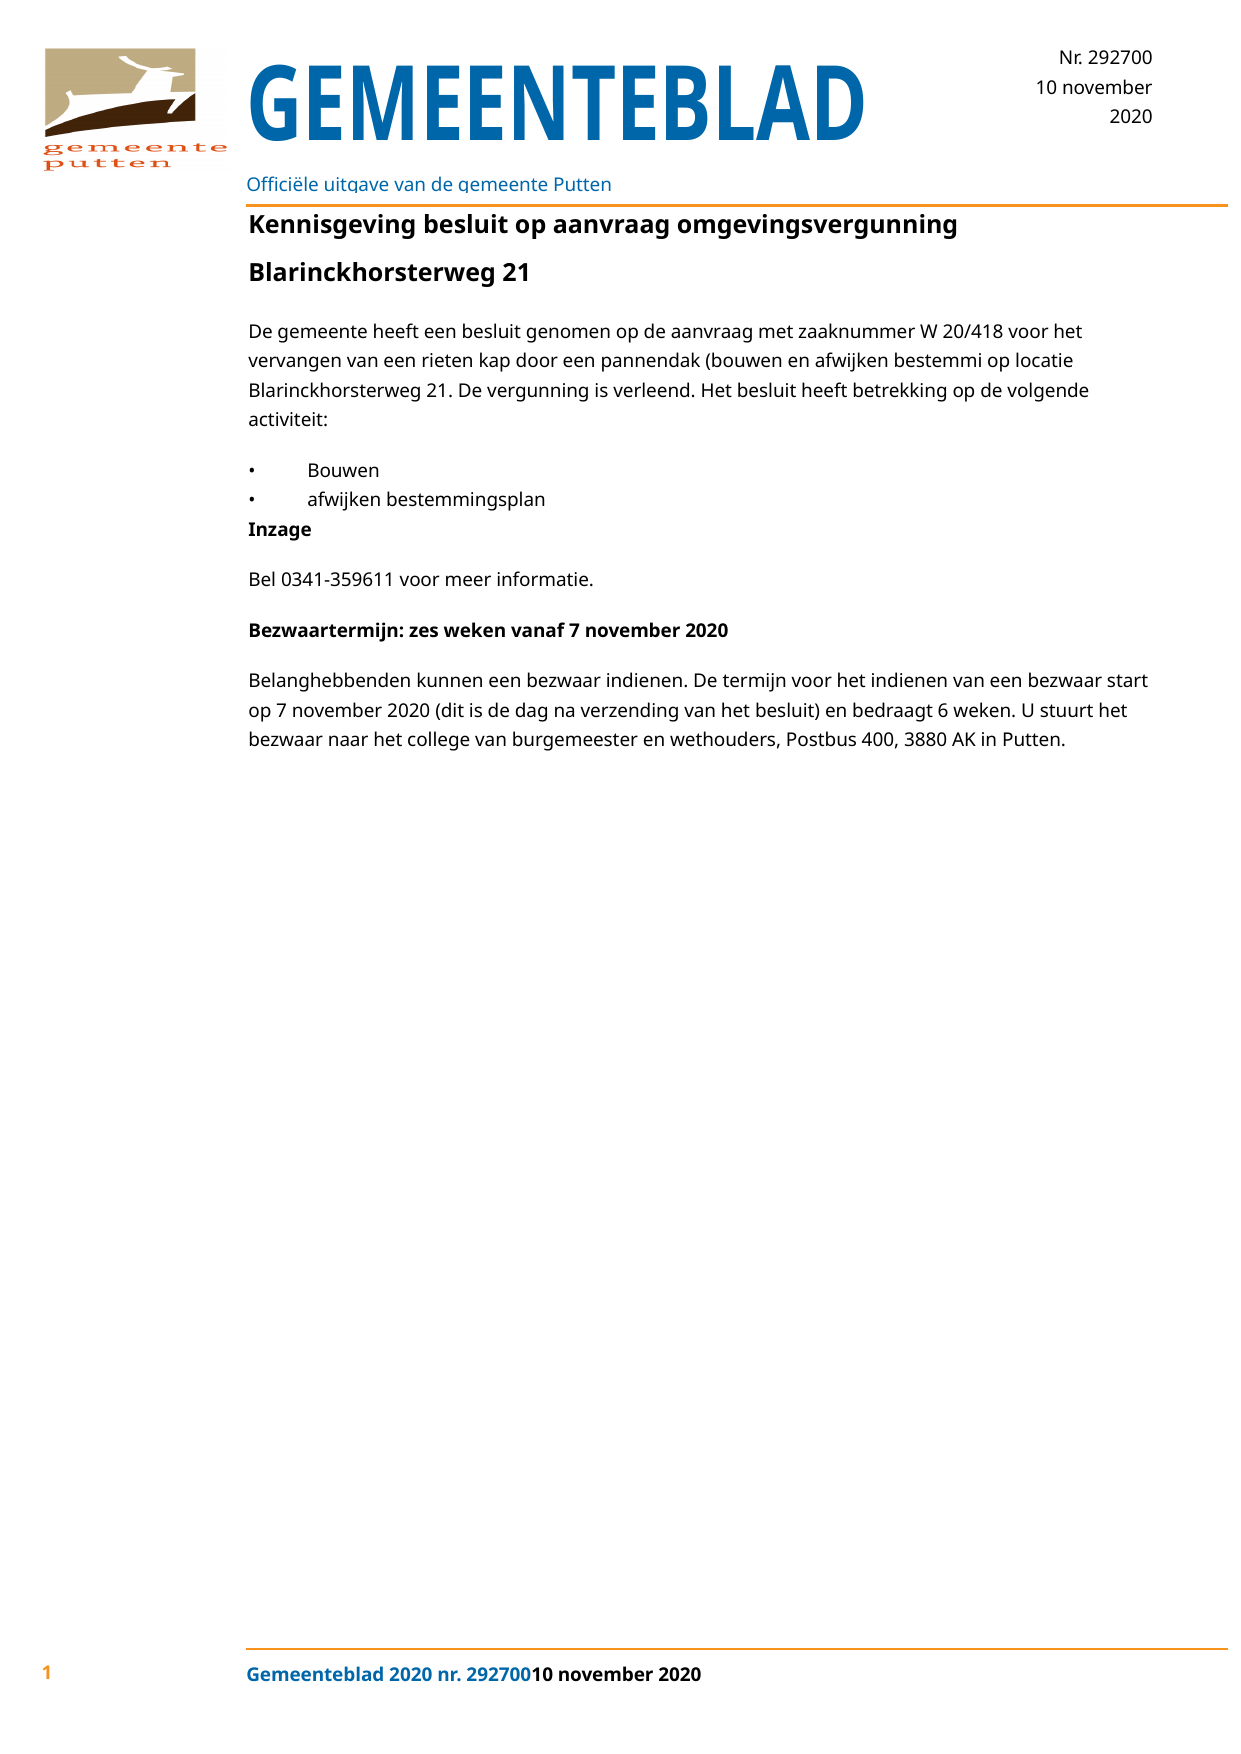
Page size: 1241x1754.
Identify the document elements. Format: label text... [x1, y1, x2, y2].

text Kennisgeving besluit op aanvraag omgevingsvergunning Blarinckhorsterweg 21 [248, 207, 1152, 288]
text Bel 0341-359611 voor meer informatie. [248, 567, 1152, 592]
text De gemeente heeft een besluit genomen op de aanvraag met zaaknummer W 20/418 voor het vervangen van een rieten kap door een pannendak (bouwen en afwijken bestemmi op locatie Blarinckhorsterweg 21. De vergunning is verleend. Het besluit heeft betrekking op de volgende activiteit: [248, 318, 1152, 432]
text Bezwaartermijn: zes weken vanaf 7 november 2020 [248, 617, 1152, 643]
list Bouwen [248, 457, 1152, 483]
text Inzage [248, 516, 1152, 542]
text Belanghebbenden kunnen een bezwaar indienen. De termijn voor het indienen van een bezwaar start op 7 november 2020 (dit is de dag na verzending van het besluit) en bedraagt 6 weken. U stuurt het bezwaar naar het college van burgemeester en wethouders, Postbus 400, 3880 AK in Putten. [248, 667, 1152, 752]
list afwijken bestemmingsplan [248, 487, 1152, 512]
picture [41, 47, 231, 172]
